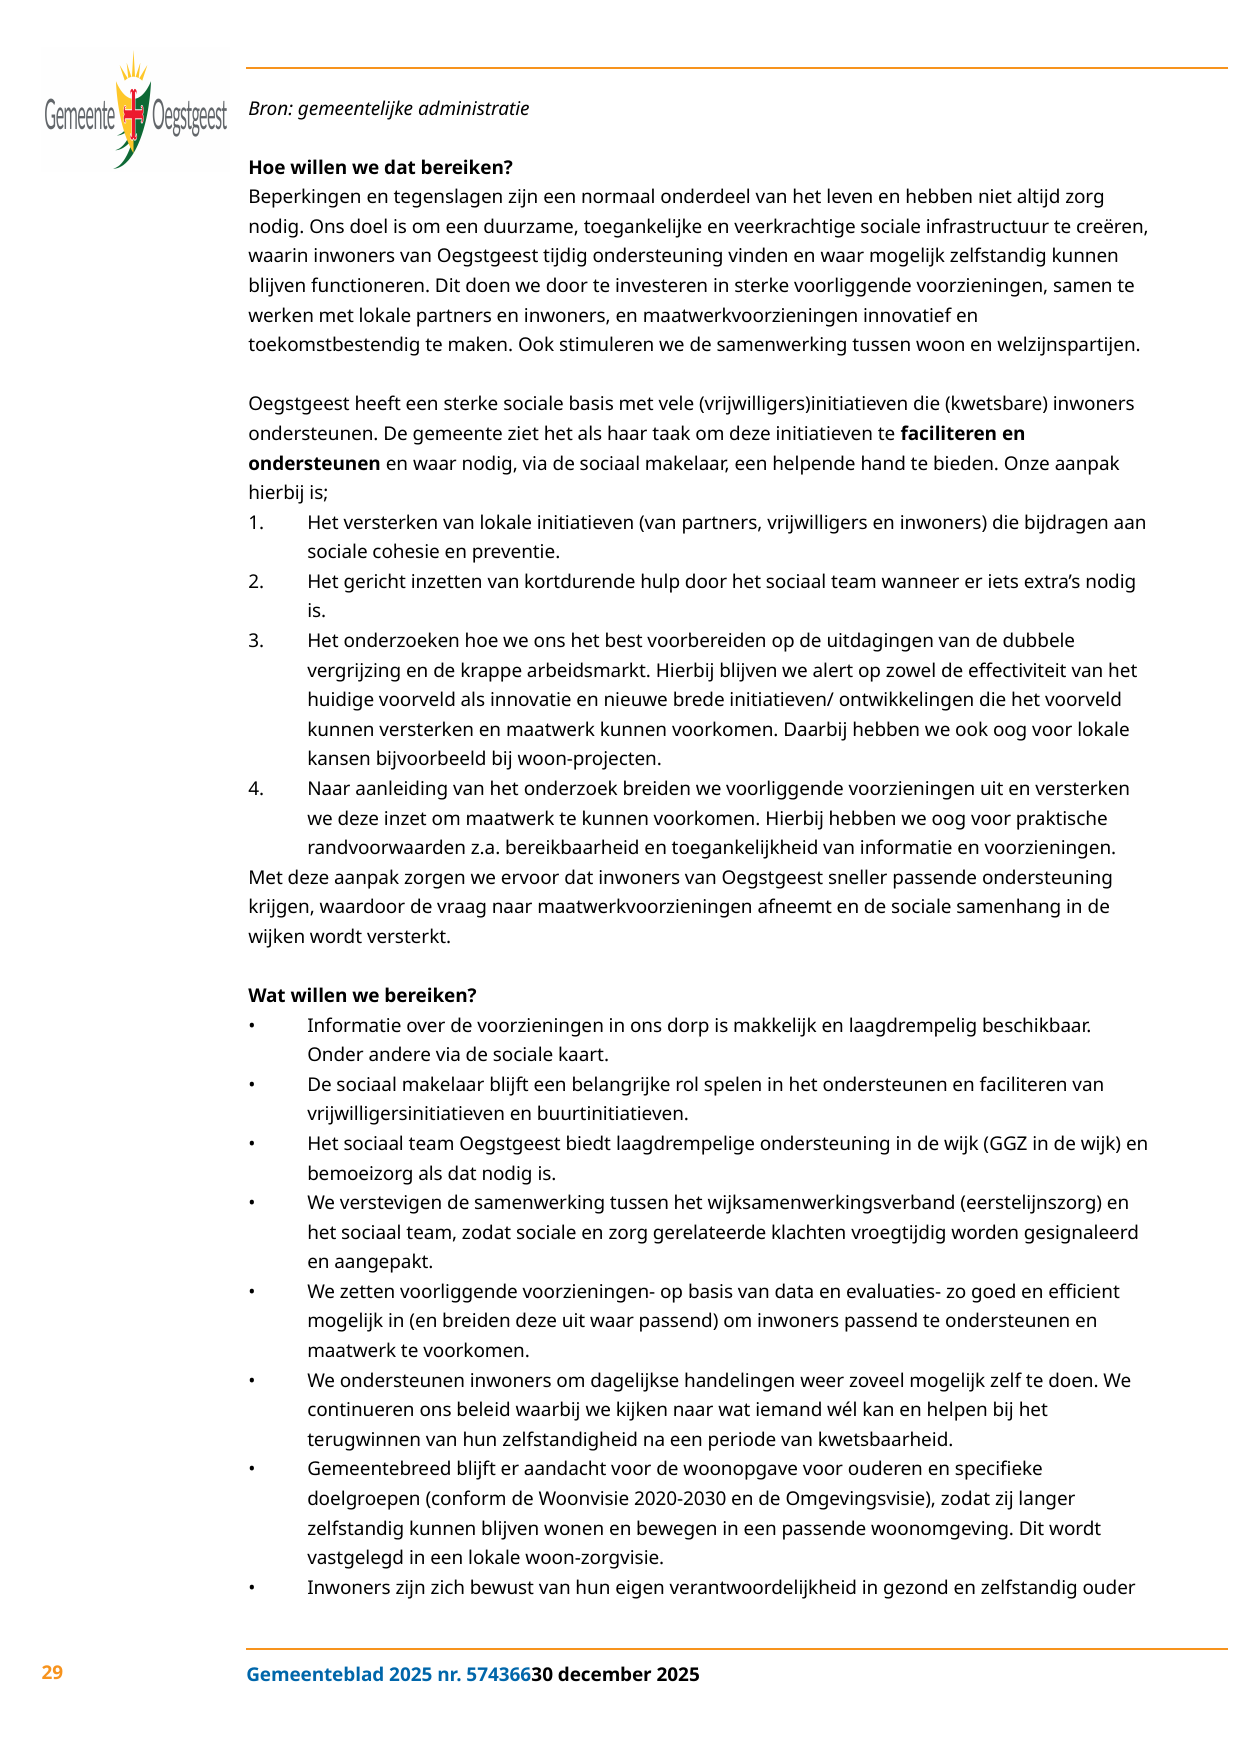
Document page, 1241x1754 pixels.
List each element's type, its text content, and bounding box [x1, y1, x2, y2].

list We zetten voorliggende voorzieningen- op basis van data en evaluaties- zo goed en efficient mogelijk in (en breiden deze uit waar passend) om inwoners passend te ondersteunen en maatwerk te voorkomen. [248, 1278, 1152, 1363]
list Informatie over de voorzieningen in ons dorp is makkelijk en laagdrempelig beschikbaar. Onder andere via de sociale kaart. [248, 1012, 1152, 1067]
list Inwoners zijn zich bewust van hun eigen verantwoordelijkheid in gezond en zelfstandig ouder [248, 1574, 1152, 1600]
text Bron: gemeentelijke administratie [248, 95, 1152, 121]
list Gemeentebreed blijft er aandacht voor de woonopgave voor ouderen en specifieke doelgroepen (conform de Woonvisie 2020-2030 en de Omgevingsvisie), zodat zij langer zelfstandig kunnen blijven wonen en bewegen in een passende woonomgeving. Dit wordt vastgelegd in een lokale woon-zorgvisie. [248, 1456, 1152, 1570]
list We verstevigen de samenwerking tussen het wijksamenwerkingsverband (eerstelijnszorg) en het sociaal team, zodat sociale en zorg gerelateerde klachten vroegtijdig worden gesignaleerd en aangepakt. [248, 1189, 1152, 1274]
list Naar aanleiding van het onderzoek breiden we voorliggende voorzieningen uit en versterken we deze inzet om maatwerk te kunnen voorkomen. Hierbij hebben we oog voor praktische randvoorwaarden z.a. bereikbaarheid en toegankelijkheid van informatie en voorzieningen. [248, 775, 1152, 860]
text Hoe willen we dat bereiken? [248, 154, 1152, 180]
text Oegstgeest heeft een sterke sociale basis met vele (vrijwilligers)initiatieven die (kwetsbare) inwoners ondersteunen. De gemeente ziet het als haar taak om deze initiatieven te faciliteren en ondersteunen en waar nodig, via de sociaal makelaar, een helpende hand te bieden. Onze aanpak hierbij is; [248, 391, 1152, 505]
list De sociaal makelaar blijft een belangrijke rol spelen in het ondersteunen en faciliteren van vrijwilligersinitiatieven en buurtinitiatieven. [248, 1071, 1152, 1126]
list Het onderzoeken hoe we ons het best voorbereiden op de uitdagingen van de dubbele vergrijzing en de krappe arbeidsmarkt. Hierbij blijven we alert op zowel de effectiviteit van het huidige voorveld als innovatie en nieuwe brede initiatieven/ ontwikkelingen die het voorveld kunnen versterken en maatwerk kunnen voorkomen. Daarbij hebben we ook oog voor lokale kansen bijvoorbeeld bij woon-projecten. [248, 627, 1152, 771]
text Wat willen we bereiken? [248, 982, 1152, 1008]
list We ondersteunen inwoners om dagelijkse handelingen weer zoveel mogelijk zelf te doen. We continueren ons beleid waarbij we kijken naar wat iemand wél kan en helpen bij het terugwinnen van hun zelfstandigheid na een periode van kwetsbaarheid. [248, 1367, 1152, 1452]
list Het versterken van lokale initiatieven (van partners, vrijwilligers en inwoners) die bijdragen aan sociale cohesie en preventie. [248, 509, 1152, 564]
text Beperkingen en tegenslagen zijn een normaal onderdeel van het leven en hebben niet altijd zorg nodig. Ons doel is om een duurzame, toegankelijke en veerkrachtige sociale infrastructuur te creëren, waarin inwoners van Oegstgeest tijdig ondersteuning vinden en waar mogelijk zelfstandig kunnen blijven functioneren. Dit doen we door te investeren in sterke voorliggende voorzieningen, samen te werken met lokale partners en inwoners, en maatwerkvoorzieningen innovatief en toekomstbestendig te maken. Ook stimuleren we de samenwerking tussen woon en welzijnspartijen. [248, 183, 1152, 357]
list Het sociaal team Oegstgeest biedt laagdrempelige ondersteuning in de wijk (GGZ in de wijk) en bemoeizorg als dat nodig is. [248, 1130, 1152, 1186]
list Het gericht inzetten van kortdurende hulp door het sociaal team wanneer er iets extra’s nodig is. [248, 568, 1152, 623]
text Met deze aanpak zorgen we ervoor dat inwoners van Oegstgeest sneller passende ondersteuning krijgen, waardoor de vraag naar maatwerkvoorzieningen afneemt en de sociale samenhang in de wijken wordt versterkt. [248, 864, 1152, 949]
picture [41, 47, 231, 172]
